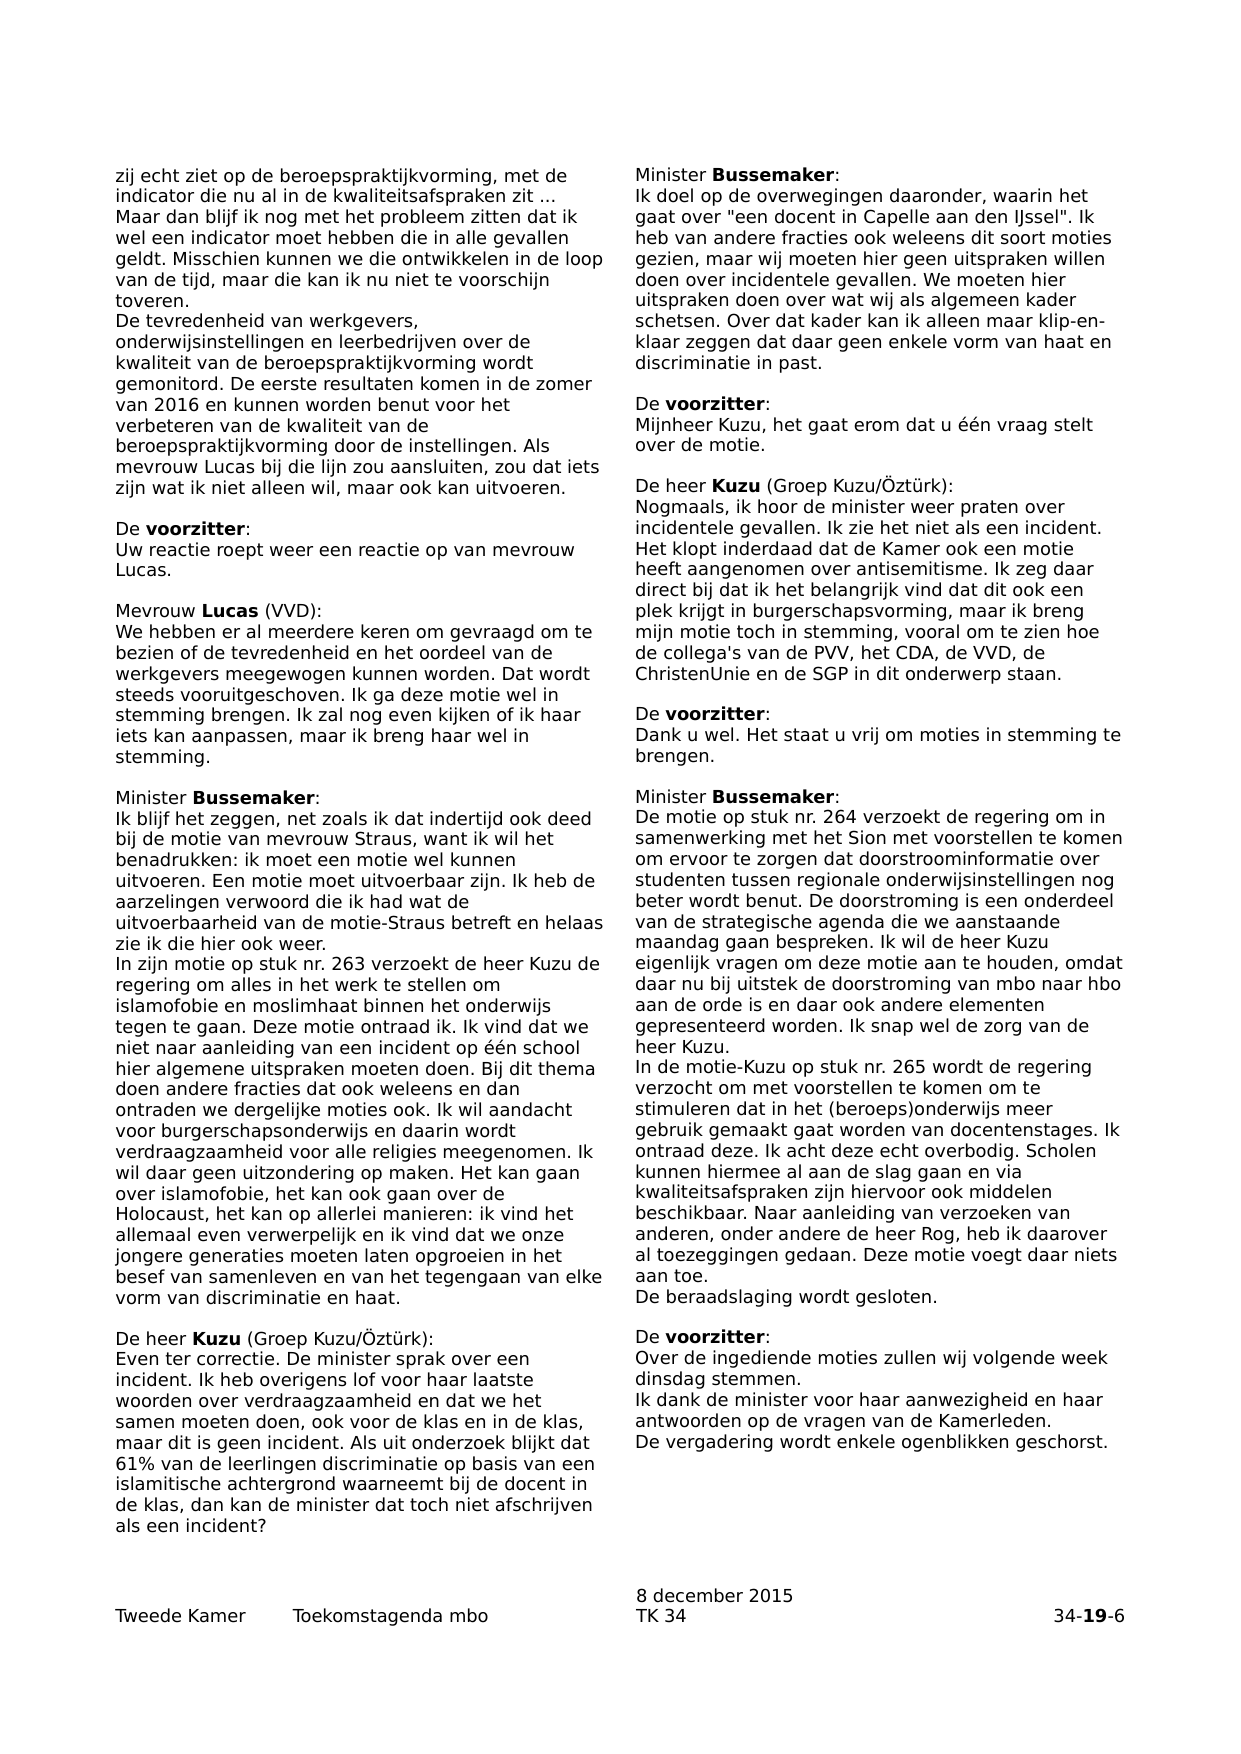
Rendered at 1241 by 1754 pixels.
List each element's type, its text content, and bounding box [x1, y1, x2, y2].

text Dank u wel. Het staat u vrij om moties in stemming te brengen. [635, 725, 1125, 767]
text In zijn motie op stuk nr. 263 verzoekt de heer Kuzu de regering om alles in het werk te stellen om islamofobie en moslimhaat binnen het onderwijs tegen te gaan. Deze motie ontraad ik. Ik vind dat we niet naar aanleiding van een incident op één school hier algemene uitspraken moeten doen. Bij dit thema doen andere fracties dat ook weleens en dan ontraden we dergelijke moties ook. Ik wil aandacht voor burgerschapsonderwijs en daarin wordt verdraagzaamheid voor alle religies meegenomen. Ik wil daar geen uitzondering op maken. Het kan gaan over islamofobie, het kan ook gaan over de Holocaust, het kan op allerlei manieren: ik vind het allemaal even verwerpelijk en ik vind dat we onze jongere generaties moeten laten opgroeien in het besef van samenleven en van het tegengaan van elke vorm van discriminatie en haat. [115, 954, 605, 1308]
text De voorzitter: [635, 1327, 1125, 1348]
text Over de ingediende moties zullen wij volgende week dinsdag stemmen. [635, 1348, 1125, 1390]
text Mijnheer Kuzu, het gaat erom dat u één vraag stelt over de motie. [635, 414, 1125, 456]
text Minister Bussemaker: [635, 787, 1125, 807]
text Minister Bussemaker: [115, 788, 605, 808]
text Ik blijf het zeggen, net zoals ik dat indertijd ook deed bij de motie van mevrouw Straus, want ik wil het benadrukken: ik moet een motie wel kunnen uitvoeren. Een motie moet uitvoerbaar zijn. Ik heb de aarzelingen verwoord die ik had wat de uitvoerbaarheid van de motie-Straus betreft en helaas zie ik die hier ook weer. [115, 808, 605, 954]
text De heer Kuzu (Groep Kuzu/Öztürk): [635, 476, 1125, 497]
text Ik dank de minister voor haar aanwezigheid en haar antwoorden op de vragen van de Kamerleden. [635, 1390, 1125, 1431]
text zij echt ziet op de beroepspraktijkvorming, met de indicator die nu al in de kwaliteitsafspraken zit ... Maar dan blijf ik nog met het probleem zitten dat ik wel een indicator moet hebben die in alle gevallen geldt. Misschien kunnen we die ontwikkelen in de loop van de tijd, maar die kan ik nu niet te voorschijn toveren. [115, 165, 605, 311]
text We hebben er al meerdere keren om gevraagd om te bezien of de tevredenheid en het oordeel van de werkgevers meegewogen kunnen worden. Dat wordt steeds vooruitgeschoven. Ik ga deze motie wel in stemming brengen. Ik zal nog even kijken of ik haar iets kan aanpassen, maar ik breng haar wel in stemming. [115, 622, 605, 768]
text De heer Kuzu (Groep Kuzu/Öztürk): [115, 1328, 605, 1349]
text Ik doel op de overwegingen daaronder, waarin het gaat over "een docent in Capelle aan den IJssel". Ik heb van andere fracties ook weleens dit soort moties gezien, maar wij moeten hier geen uitspraken willen doen over incidentele gevallen. We moeten hier uitspraken doen over wat wij als algemeen kader schetsen. Over dat kader kan ik alleen maar klip-en-klaar zeggen dat daar geen enkele vorm van haat en discriminatie in past. [635, 186, 1125, 373]
text De voorzitter: [115, 519, 605, 539]
text De tevredenheid van werkgevers, onderwijsinstellingen en leerbedrijven over de kwaliteit van de beroepspraktijkvorming wordt gemonitord. De eerste resultaten komen in de zomer van 2016 en kunnen worden benut voor het verbeteren van de kwaliteit van de beroepspraktijkvorming door de instellingen. Als mevrouw Lucas bij die lijn zou aansluiten, zou dat iets zijn wat ik niet alleen wil, maar ook kan uitvoeren. [115, 311, 605, 499]
text De voorzitter: [635, 393, 1125, 414]
text Nogmaals, ik hoor de minister weer praten over incidentele gevallen. Ik zie het niet als een incident. Het klopt inderdaad dat de Kamer ook een motie heeft aangenomen over antisemitisme. Ik zeg daar direct bij dat ik het belangrijk vind dat dit ook een plek krijgt in burgerschapsvorming, maar ik breng mijn motie toch in stemming, vooral om te zien hoe de collega's van de PVV, het CDA, de VVD, de ChristenUnie en de SGP in dit onderwerp staan. [635, 497, 1125, 684]
text Even ter correctie. De minister sprak over een incident. Ik heb overigens lof voor haar laatste woorden over verdraagzaamheid en dat we het samen moeten doen, ook voor de klas en in de klas, maar dit is geen incident. Als uit onderzoek blijkt dat 61% van de leerlingen discriminatie op basis van een islamitische achtergrond waarneemt bij de docent in de klas, dan kan de minister dat toch niet afschrijven als een incident? [115, 1349, 605, 1537]
text De vergadering wordt enkele ogenblikken geschorst. [635, 1431, 1125, 1452]
text De voorzitter: [635, 704, 1125, 725]
text In de motie-Kuzu op stuk nr. 265 wordt de regering verzocht om met voorstellen te komen om te stimuleren dat in het (beroeps)onderwijs meer gebruik gemaakt gaat worden van docentenstages. Ik ontraad deze. Ik acht deze echt overbodig. Scholen kunnen hiermee al aan de slag gaan en via kwaliteitsafspraken zijn hiervoor ook middelen beschikbaar. Naar aanleiding van verzoeken van anderen, onder andere de heer Rog, heb ik daarover al toezeggingen gedaan. Deze motie voegt daar niets aan toe. [635, 1057, 1125, 1286]
text Uw reactie roept weer een reactie op van mevrouw Lucas. [115, 539, 605, 581]
text De beraadslaging wordt gesloten. [635, 1286, 1125, 1307]
text Mevrouw Lucas (VVD): [115, 601, 605, 622]
text Minister Bussemaker: [635, 165, 1125, 186]
text De motie op stuk nr. 264 verzoekt de regering om in samenwerking met het Sion met voorstellen te komen om ervoor te zorgen dat doorstroominformatie over studenten tussen regionale onderwijsinstellingen nog beter wordt benut. De doorstroming is een onderdeel van de strategische agenda die we aanstaande maandag gaan bespreken. Ik wil de heer Kuzu eigenlijk vragen om deze motie aan te houden, omdat daar nu bij uitstek de doorstroming van mbo naar hbo aan de orde is en daar ook andere elementen gepresenteerd worden. Ik snap wel de zorg van de heer Kuzu. [635, 807, 1125, 1057]
